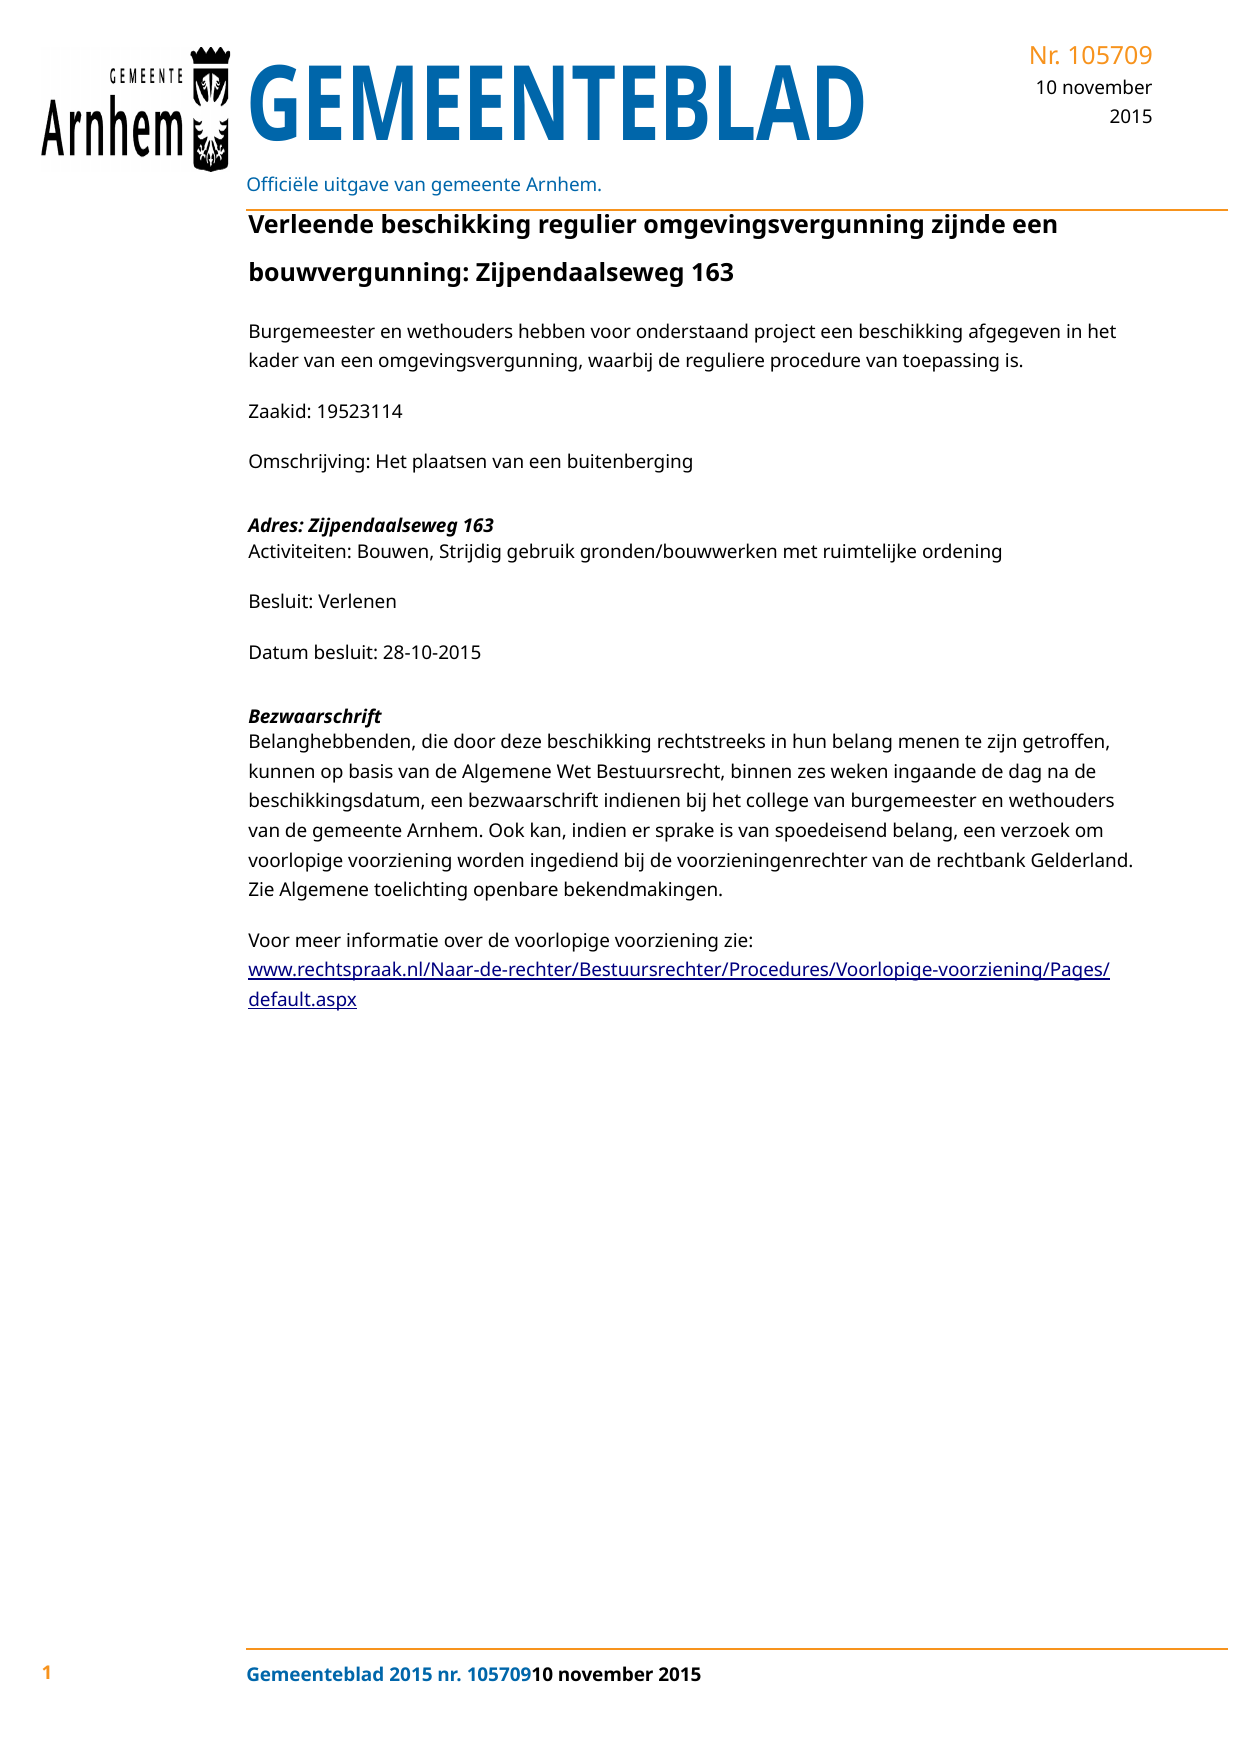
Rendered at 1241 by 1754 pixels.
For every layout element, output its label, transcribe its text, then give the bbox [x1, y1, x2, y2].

picture [41, 47, 231, 172]
text Voor meer informatie over de voorlopige voorziening zie: www.rechtspraak.nl/Naar-de-rechter/Bestuursrechter/Procedures/Voorlopige-voorziening/Pages/default.aspx [248, 927, 1152, 1012]
text Omschrijving: Het plaatsen van een buitenberging [248, 448, 1152, 474]
text Activiteiten: Bouwen, Strijdig gebruik gronden/bouwwerken met ruimtelijke ordening [248, 538, 1152, 564]
text Belanghebbenden, die door deze beschikking rechtstreeks in hun belang menen te zijn getroffen, kunnen op basis van de Algemene Wet Bestuursrecht, binnen zes weken ingaande de dag na de beschikkingsdatum, een bezwaarschrift indienen bij het college van burgemeester en wethouders van de gemeente Arnhem. Ook kan, indien er sprake is van spoedeisend belang, een verzoek om voorlopige voorziening worden ingediend bij de voorzieningenrechter van de rechtbank Gelderland. Zie Algemene toelichting openbare bekendmakingen. [248, 728, 1152, 902]
text Verleende beschikking regulier omgevingsvergunning zijnde een bouwvergunning: Zijpendaalseweg 163 [248, 211, 1152, 288]
text Datum besluit: 28-10-2015 [248, 639, 1152, 664]
text Adres: Zijpendaalseweg 163 [248, 512, 1152, 538]
text Bezwaarschrift [248, 703, 1152, 728]
text Burgemeester en wethouders hebben voor onderstaand project een beschikking afgegeven in het kader van een omgevingsvergunning, waarbij de reguliere procedure van toepassing is. [248, 318, 1152, 373]
text Besluit: Verlenen [248, 588, 1152, 614]
text Zaakid: 19523114 [248, 398, 1152, 424]
